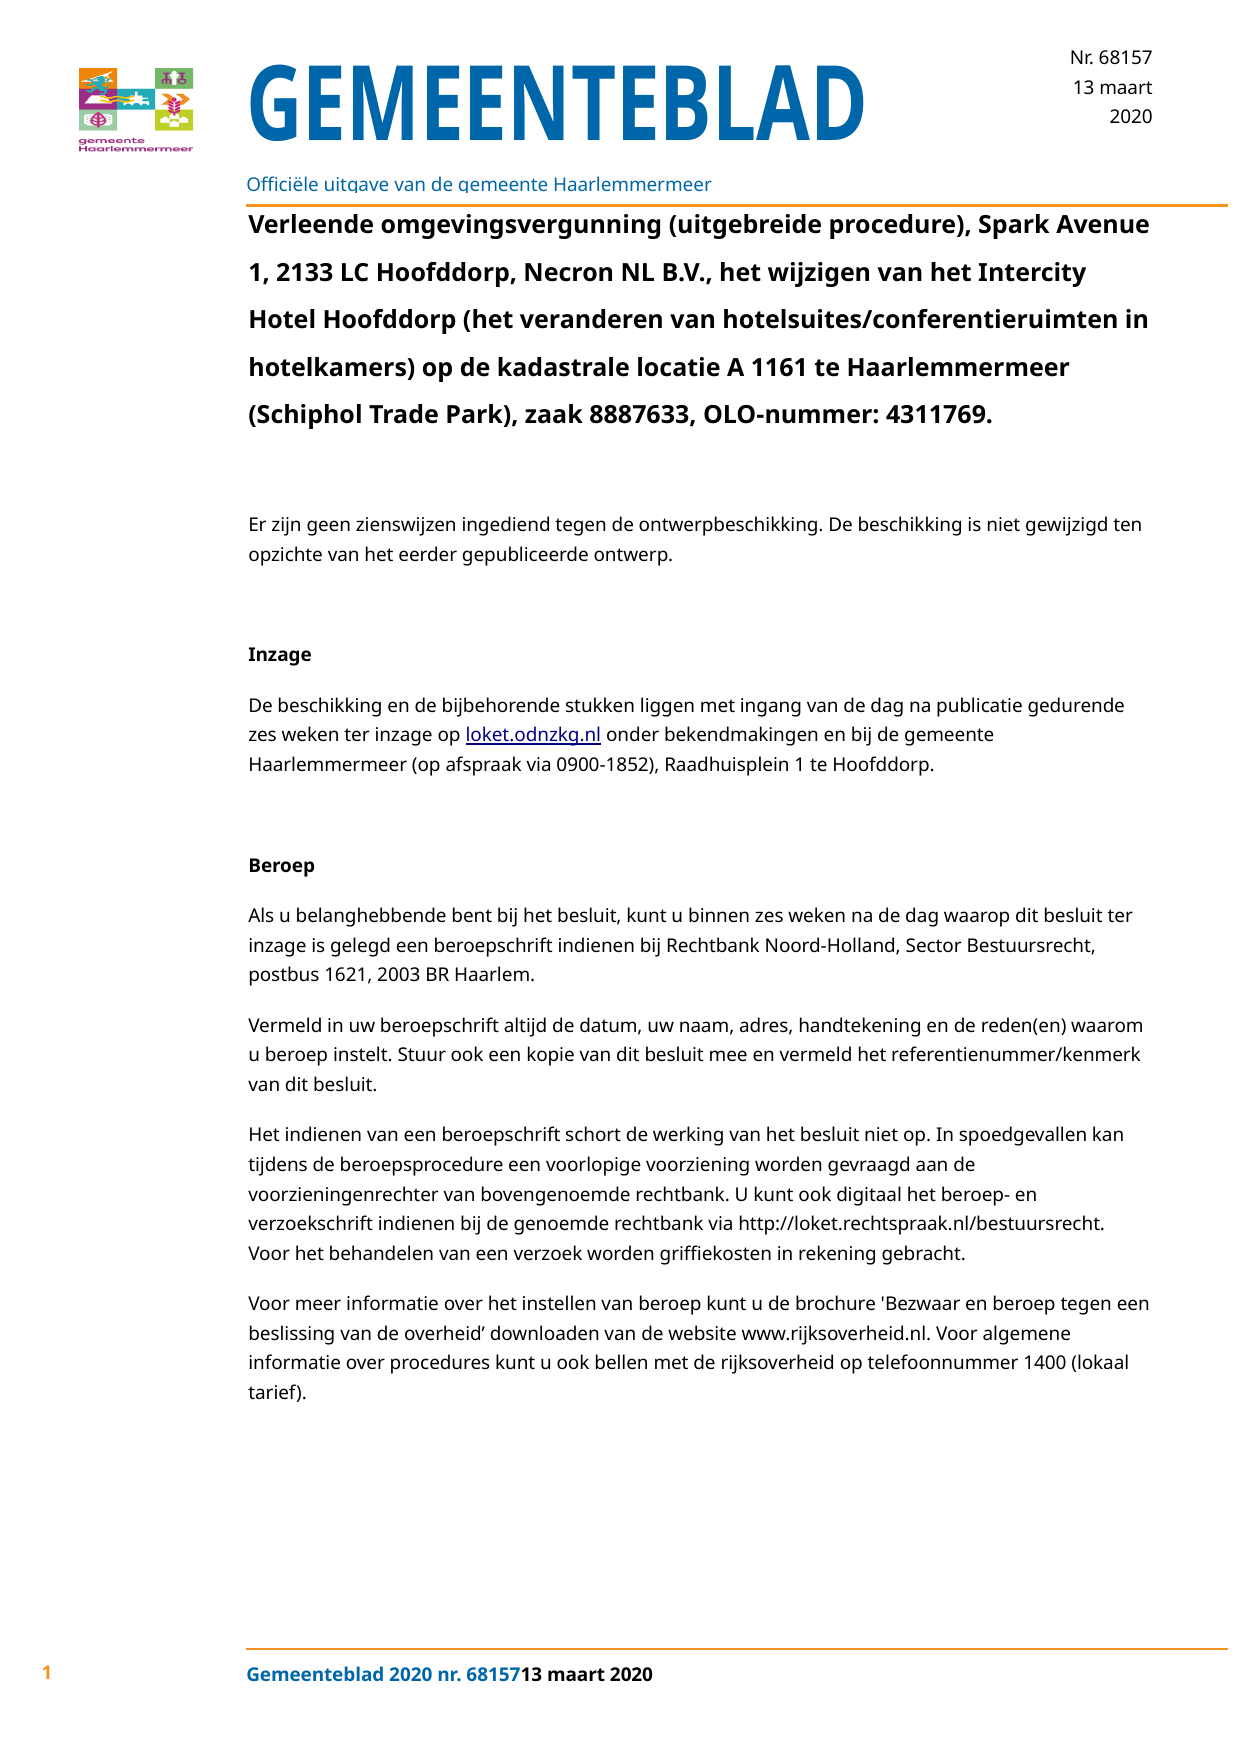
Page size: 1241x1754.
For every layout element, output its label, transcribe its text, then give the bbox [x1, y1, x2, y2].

text Voor meer informatie over het instellen van beroep kunt u de brochure 'Bezwaar en beroep tegen een beslissing van de overheid’ downloaden van de website www.rijksoverheid.nl. Voor algemene informatie over procedures kunt u ook bellen met de rijksoverheid op telefoonnummer 1400 (lokaal tarief). [248, 1290, 1152, 1405]
text Verleende omgevingsvergunning (uitgebreide procedure), Spark Avenue 1, 2133 LC Hoofddorp, Necron NL B.V., het wijzigen van het Intercity Hotel Hoofddorp (het veranderen van hotelsuites/conferentieruimten in hotelkamers) op de kadastrale locatie A 1161 te Haarlemmermeer (Schiphol Trade Park), zaak 8887633, OLO-nummer: 4311769. [248, 207, 1152, 431]
text Beroep [248, 852, 1152, 878]
text Het indienen van een beroepschrift schort de werking van het besluit niet op. In spoedgevallen kan tijdens de beroepsprocedure een voorlopige voorziening worden gevraagd aan de voorzieningenrechter van bovengenoemde rechtbank. U kunt ook digitaal het beroep- en verzoekschrift indienen bij de genoemde rechtbank via http://loket.rechtspraak.nl/bestuursrecht. Voor het behandelen van een verzoek worden griffiekosten in rekening gebracht. [248, 1122, 1152, 1266]
text De beschikking en de bijbehorende stukken liggen met ingang van de dag na publicatie gedurende zes weken ter inzage op loket.odnzkg.nl onder bekendmakingen en bij de gemeente Haarlemmermeer (op afspraak via 0900-1852), Raadhuisplein 1 te Hoofddorp. [248, 692, 1152, 777]
text Vermeld in uw beroepschrift altijd de datum, uw naam, adres, handtekening en de reden(en) waarom u beroep instelt. Stuur ook een kopie van dit besluit mee en vermeld het referentienummer/kenmerk van dit besluit. [248, 1012, 1152, 1097]
text Inzage [248, 642, 1152, 667]
text Er zijn geen zienswijzen ingediend tegen de ontwerpbeschikking. De beschikking is niet gewijzigd ten opzichte van het eerder gepubliceerde ontwerp. [248, 511, 1152, 566]
picture [41, 47, 231, 172]
text Als u belanghebbende bent bij het besluit, kunt u binnen zes weken na de dag waarop dit besluit ter inzage is gelegd een beroepschrift indienen bij Rechtbank Noord-Holland, Sector Bestuursrecht, postbus 1621, 2003 BR Haarlem. [248, 902, 1152, 987]
